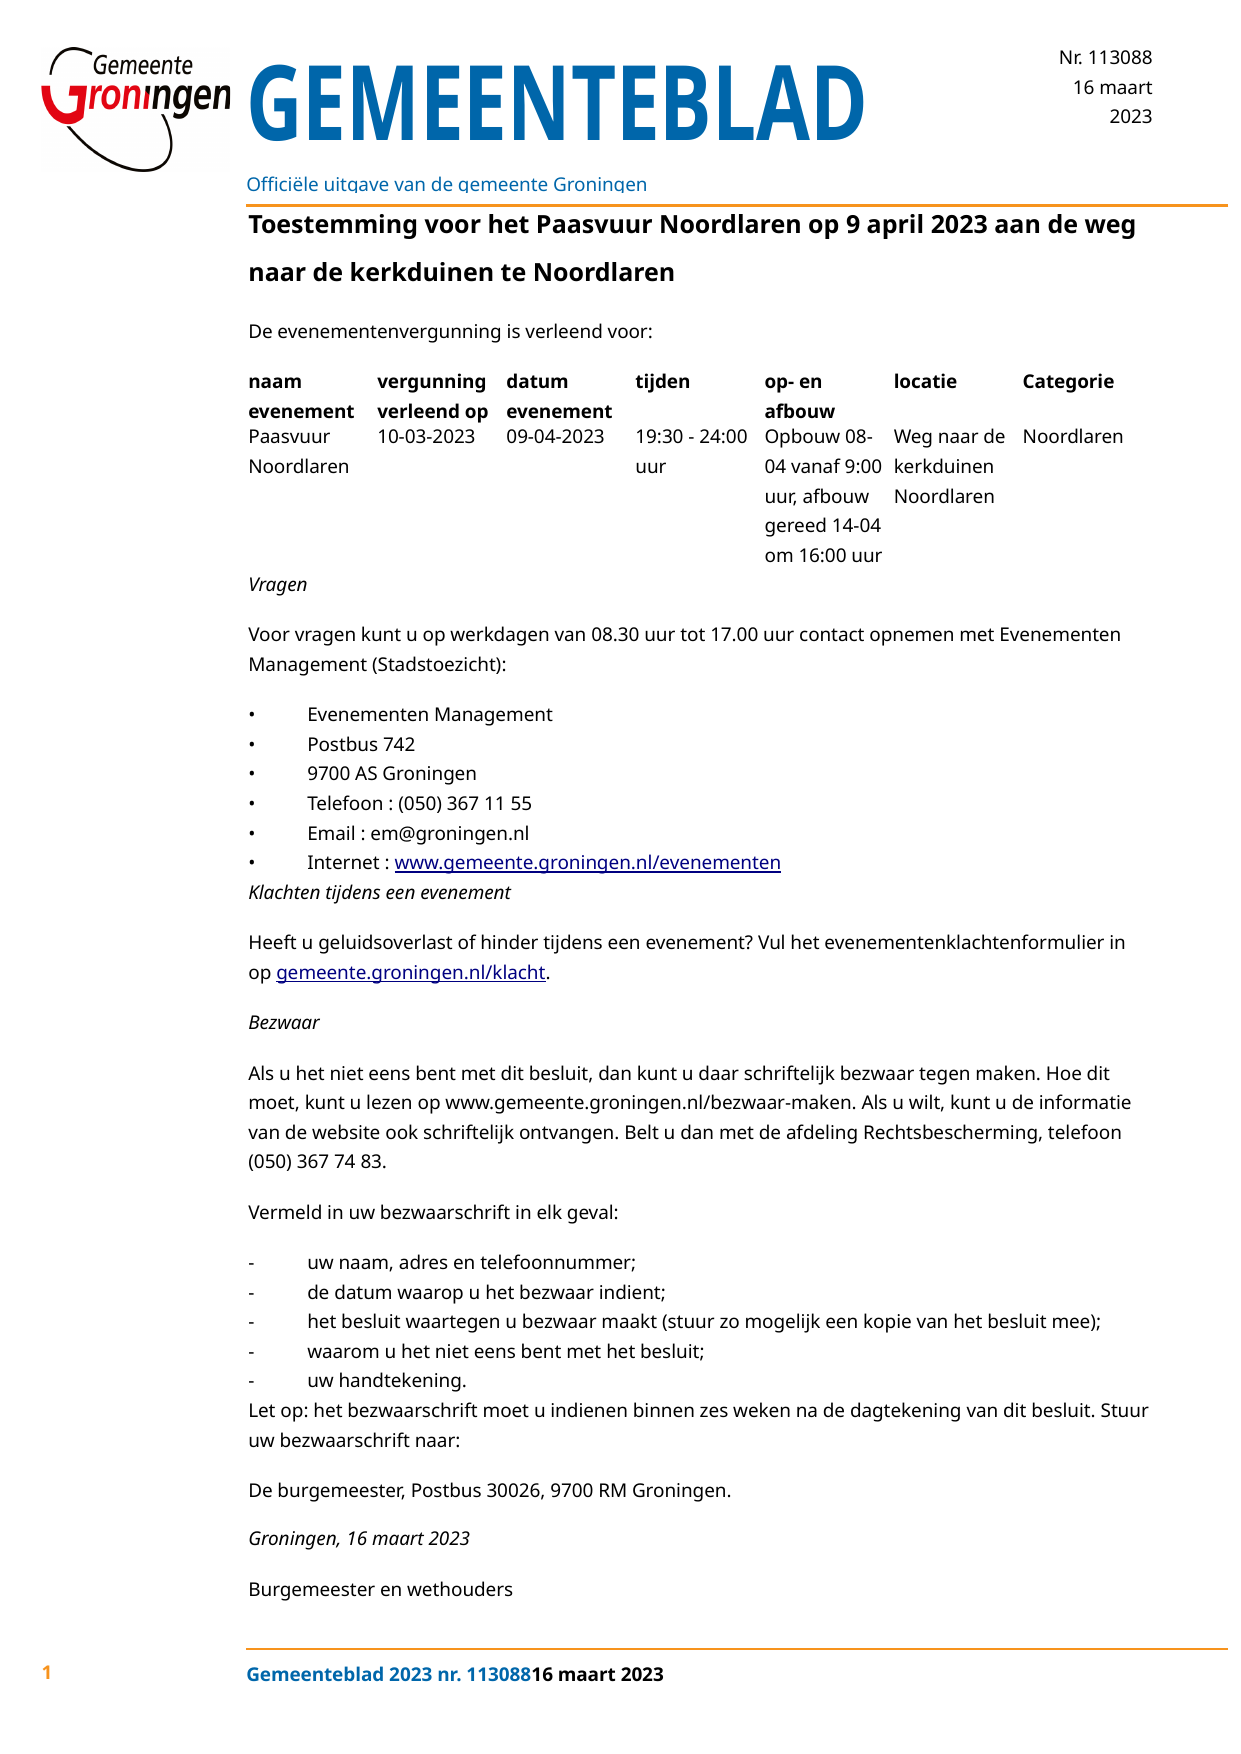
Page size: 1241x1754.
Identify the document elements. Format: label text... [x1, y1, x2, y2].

text Vragen [248, 571, 1152, 597]
text Toestemming voor het Paasvuur Noordlaren op 9 april 2023 aan de weg naar de kerkduinen te Noordlaren [248, 207, 1152, 288]
table_header vergunning verleend op [377, 369, 506, 424]
table_cell Paasvuur Noordlaren [248, 424, 377, 568]
list Postbus 742 [248, 731, 1152, 757]
list de datum waarop u het bezwaar indient; [248, 1279, 1152, 1305]
table_cell 10-03-2023 [377, 424, 506, 568]
text Bezwaar [248, 1009, 1152, 1035]
text Groningen, 16 maart 2023 [248, 1525, 1152, 1551]
list uw handtekening. [248, 1368, 1152, 1393]
list waarom u het niet eens bent met het besluit; [248, 1338, 1152, 1364]
table_header tijden [635, 369, 764, 424]
text Let op: het bezwaarschrift moet u indienen binnen zes weken na de dagtekening van dit besluit. Stuur uw bezwaarschrift naar: [248, 1397, 1152, 1453]
list het besluit waartegen u bezwaar maakt (stuur zo mogelijk een kopie van het besluit mee); [248, 1308, 1152, 1334]
text De burgemeester, Postbus 30026, 9700 RM Groningen. [248, 1477, 1152, 1503]
picture [41, 47, 231, 172]
table_header Categorie [1023, 369, 1152, 424]
table_header locatie [894, 369, 1022, 424]
table_cell 09-04-2023 [506, 424, 635, 568]
text Vermeld in uw bezwaarschrift in elk geval: [248, 1199, 1152, 1225]
table_cell 19:30 - 24:00 uur [635, 424, 764, 568]
table_cell Noordlaren [1023, 424, 1152, 568]
text Heeft u geluidsoverlast of hinder tijdens een evenement? Vul het evenementenklachtenformulier in op gemeente.groningen.nl/klacht. [248, 929, 1152, 985]
table_cell Weg naar de kerkduinen Noordlaren [894, 424, 1022, 568]
list 9700 AS Groningen [248, 761, 1152, 786]
text Burgemeester en wethouders [248, 1577, 1152, 1602]
text Klachten tijdens een evenement [248, 879, 1152, 905]
list Internet : www.gemeente.groningen.nl/evenementen [248, 849, 1152, 875]
text De evenementenvergunning is verleend voor: [248, 318, 1152, 344]
table_header datum evenement [506, 369, 635, 424]
list Email : em@groningen.nl [248, 820, 1152, 846]
list uw naam, adres en telefoonnummer; [248, 1249, 1152, 1275]
text Voor vragen kunt u op werkdagen van 08.30 uur tot 17.00 uur contact opnemen met Evenementen Management (Stadstoezicht): [248, 621, 1152, 677]
list Telefoon : (050) 367 11 55 [248, 790, 1152, 816]
text Als u het niet eens bent met dit besluit, dan kunt u daar schriftelijk bezwaar tegen maken. Hoe dit moet, kunt u lezen op www.gemeente.groningen.nl/bezwaar-maken. Als u wilt, kunt u de informatie van de website ook schriftelijk ontvangen. Belt u dan met de afdeling Rechtsbescherming, telefoon (050) 367 74 83. [248, 1060, 1152, 1174]
list Evenementen Management [248, 701, 1152, 727]
table_header op- en afbouw [764, 369, 893, 424]
table_cell Opbouw 08-04 vanaf 9:00 uur, afbouw gereed 14-04 om 16:00 uur [764, 424, 893, 568]
table_header naam evenement [248, 369, 377, 424]
